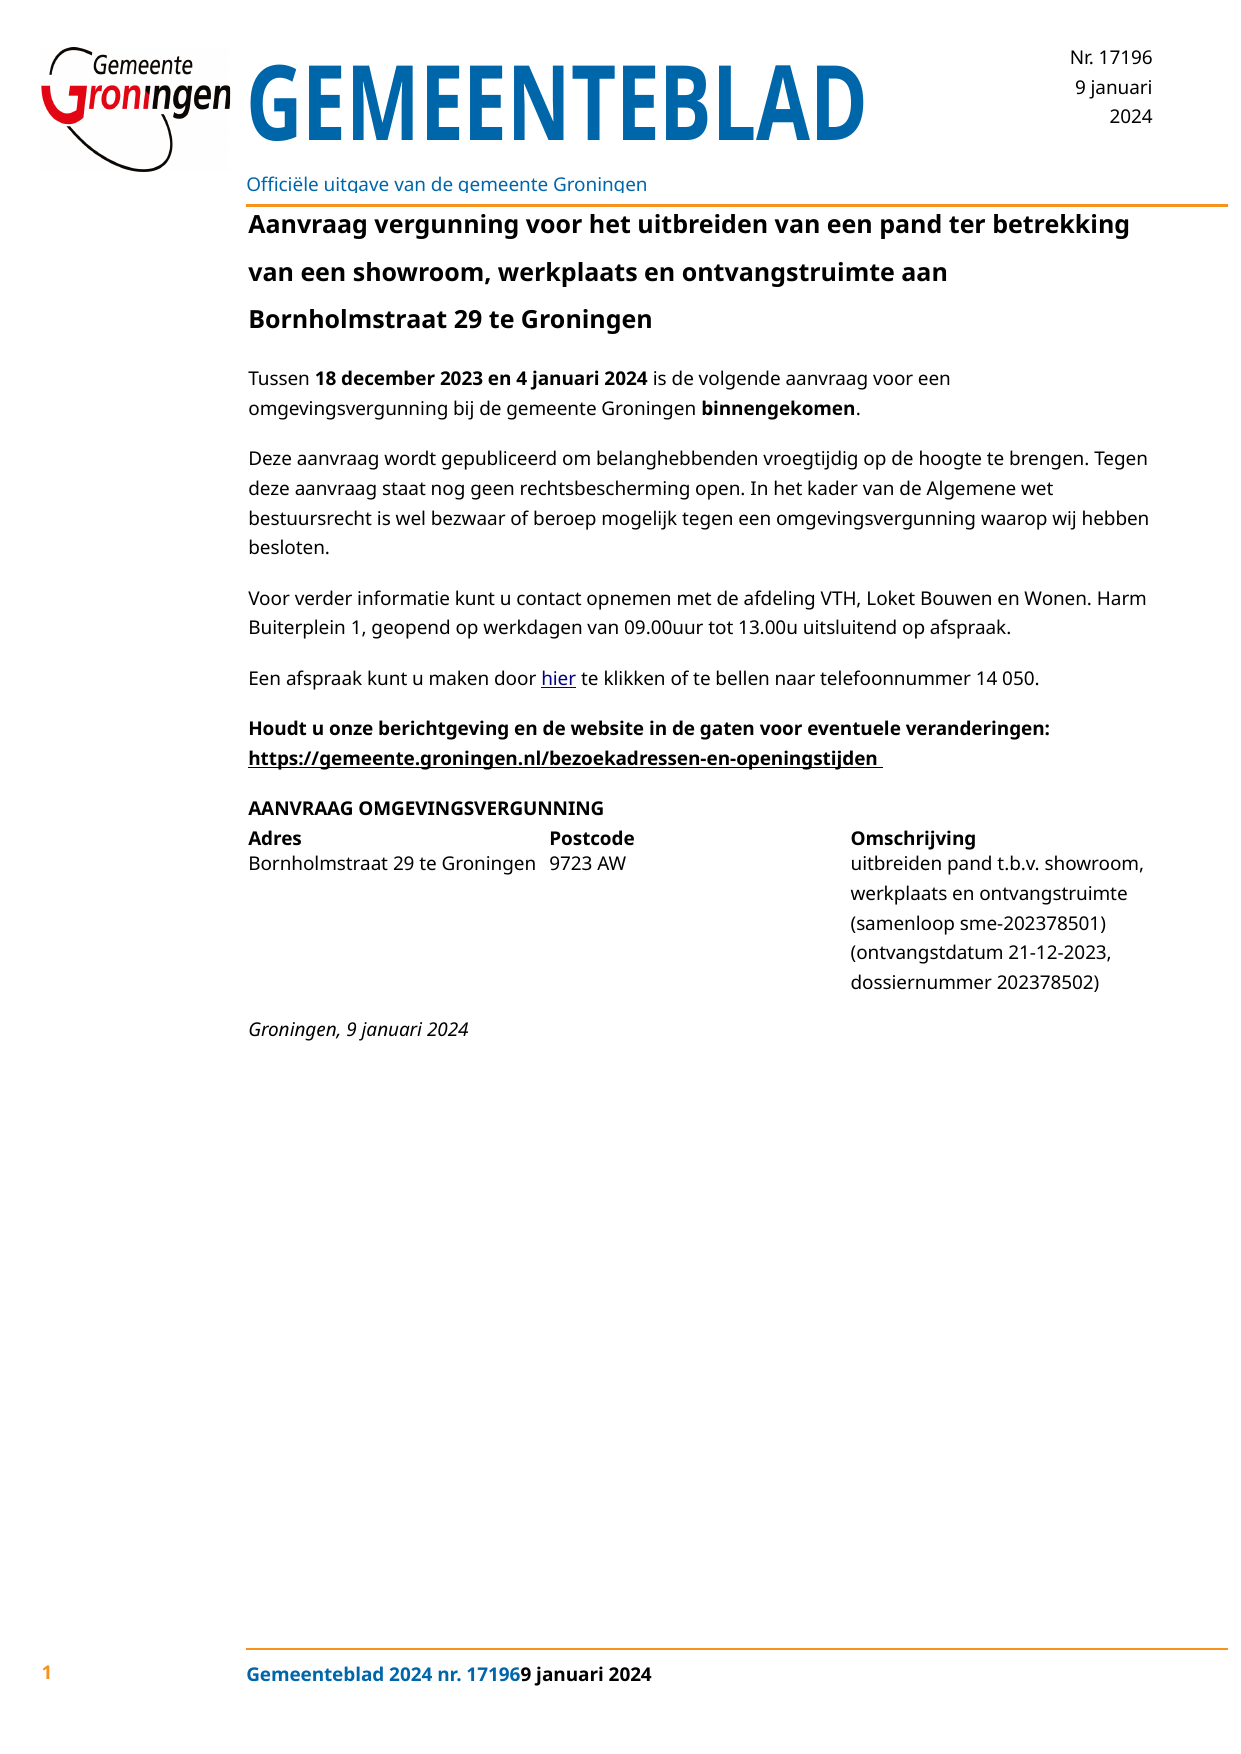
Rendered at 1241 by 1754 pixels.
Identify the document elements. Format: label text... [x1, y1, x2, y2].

text Voor verder informatie kunt u contact opnemen met de afdeling VTH, Loket Bouwen en Wonen. Harm Buiterplein 1, geopend op werkdagen van 09.00uur tot 13.00u uitsluitend op afspraak. [248, 585, 1152, 640]
text Houdt u onze berichtgeving en de website in de gaten voor eventuele veranderingen: https://gemeente.groningen.nl/bezoekadressen-en-openingstijden [248, 715, 1152, 770]
table_header Adres [248, 825, 549, 851]
text Groningen, 9 januari 2024 [248, 1016, 1152, 1042]
table_header Omschrijving [850, 825, 1152, 851]
text Tussen 18 december 2023 en 4 januari 2024 is de volgende aanvraag voor een omgevingsvergunning bij de gemeente Groningen binnengekomen. [248, 366, 1152, 421]
table_cell 9723 AW [549, 851, 850, 994]
text AANVRAAG OMGEVINGSVERGUNNING [248, 795, 1152, 821]
text Een afspraak kunt u maken door hier te klikken of te bellen naar telefoonnummer 14 050. [248, 665, 1152, 690]
text Aanvraag vergunning voor het uitbreiden van een pand ter betrekking van een showroom, werkplaats en ontvangstruimte aan Bornholmstraat 29 te Groningen [248, 207, 1152, 336]
text Deze aanvraag wordt gepubliceerd om belanghebbenden vroegtijdig op de hoogte te brengen. Tegen deze aanvraag staat nog geen rechtsbescherming open. In het kader van de Algemene wet bestuursrecht is wel bezwaar of beroep mogelijk tegen een omgevingsvergunning waarop wij hebben besloten. [248, 446, 1152, 560]
table_header Postcode [549, 825, 850, 851]
table_cell Bornholmstraat 29 te Groningen [248, 851, 549, 994]
table_cell uitbreiden pand t.b.v. showroom, werkplaats en ontvangstruimte (samenloop sme-202378501) (ontvangstdatum 21-12-2023, dossiernummer 202378502) [850, 851, 1152, 994]
picture [41, 47, 231, 172]
